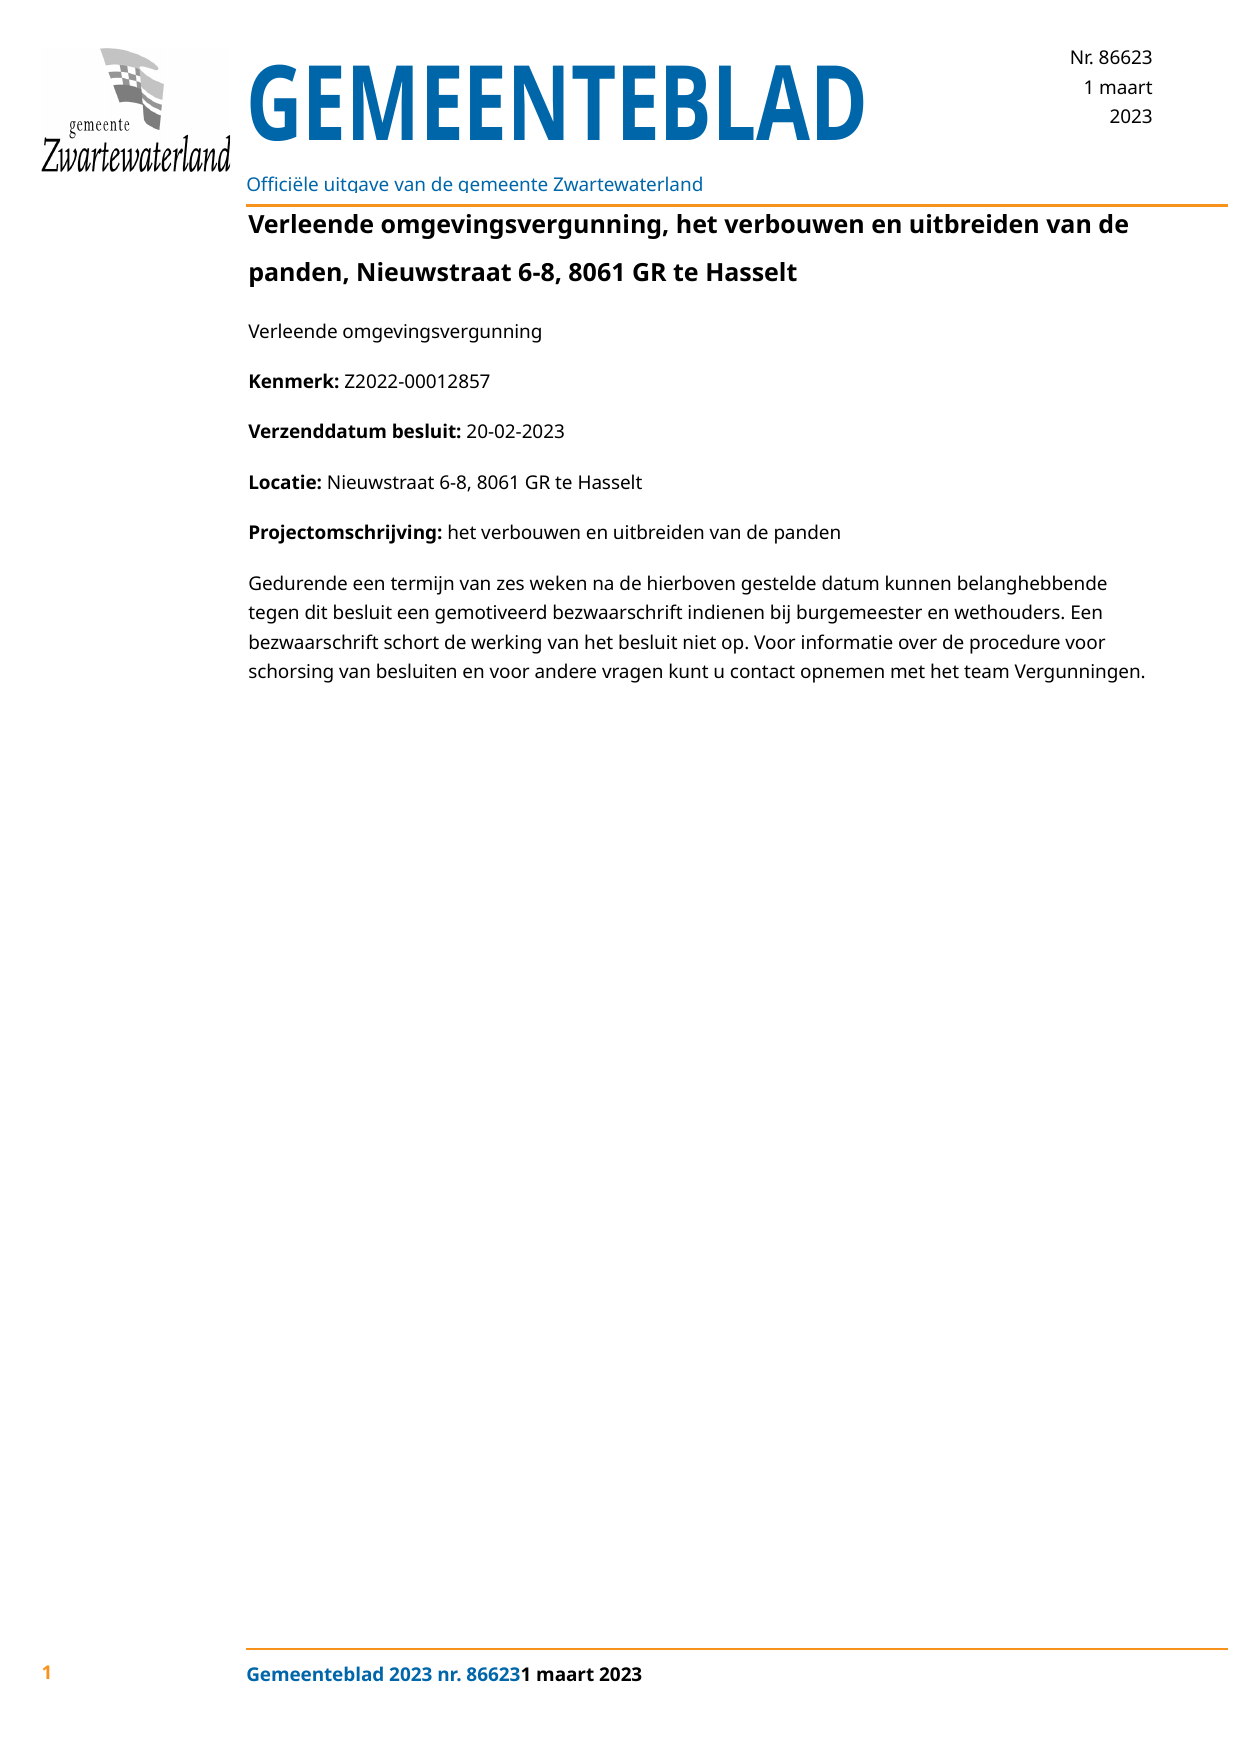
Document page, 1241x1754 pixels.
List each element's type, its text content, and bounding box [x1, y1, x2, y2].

text Locatie: Nieuwstraat 6-8, 8061 GR te Hasselt [248, 469, 1152, 495]
picture [41, 47, 231, 172]
text Verleende omgevingsvergunning, het verbouwen en uitbreiden van de panden, Nieuwstraat 6-8, 8061 GR te Hasselt [248, 207, 1152, 288]
text Kenmerk: Z2022-00012857 [248, 368, 1152, 394]
text Verleende omgevingsvergunning [248, 318, 1152, 344]
text Projectomschrijving: het verbouwen en uitbreiden van de panden [248, 519, 1152, 545]
text Gedurende een termijn van zes weken na de hierboven gestelde datum kunnen belanghebbende tegen dit besluit een gemotiveerd bezwaarschrift indienen bij burgemeester en wethouders. Een bezwaarschrift schort de werking van het besluit niet op. Voor informatie over de procedure voor schorsing van besluiten en voor andere vragen kunt u contact opnemen met het team Vergunningen. [248, 570, 1152, 684]
text Verzenddatum besluit: 20-02-2023 [248, 419, 1152, 444]
